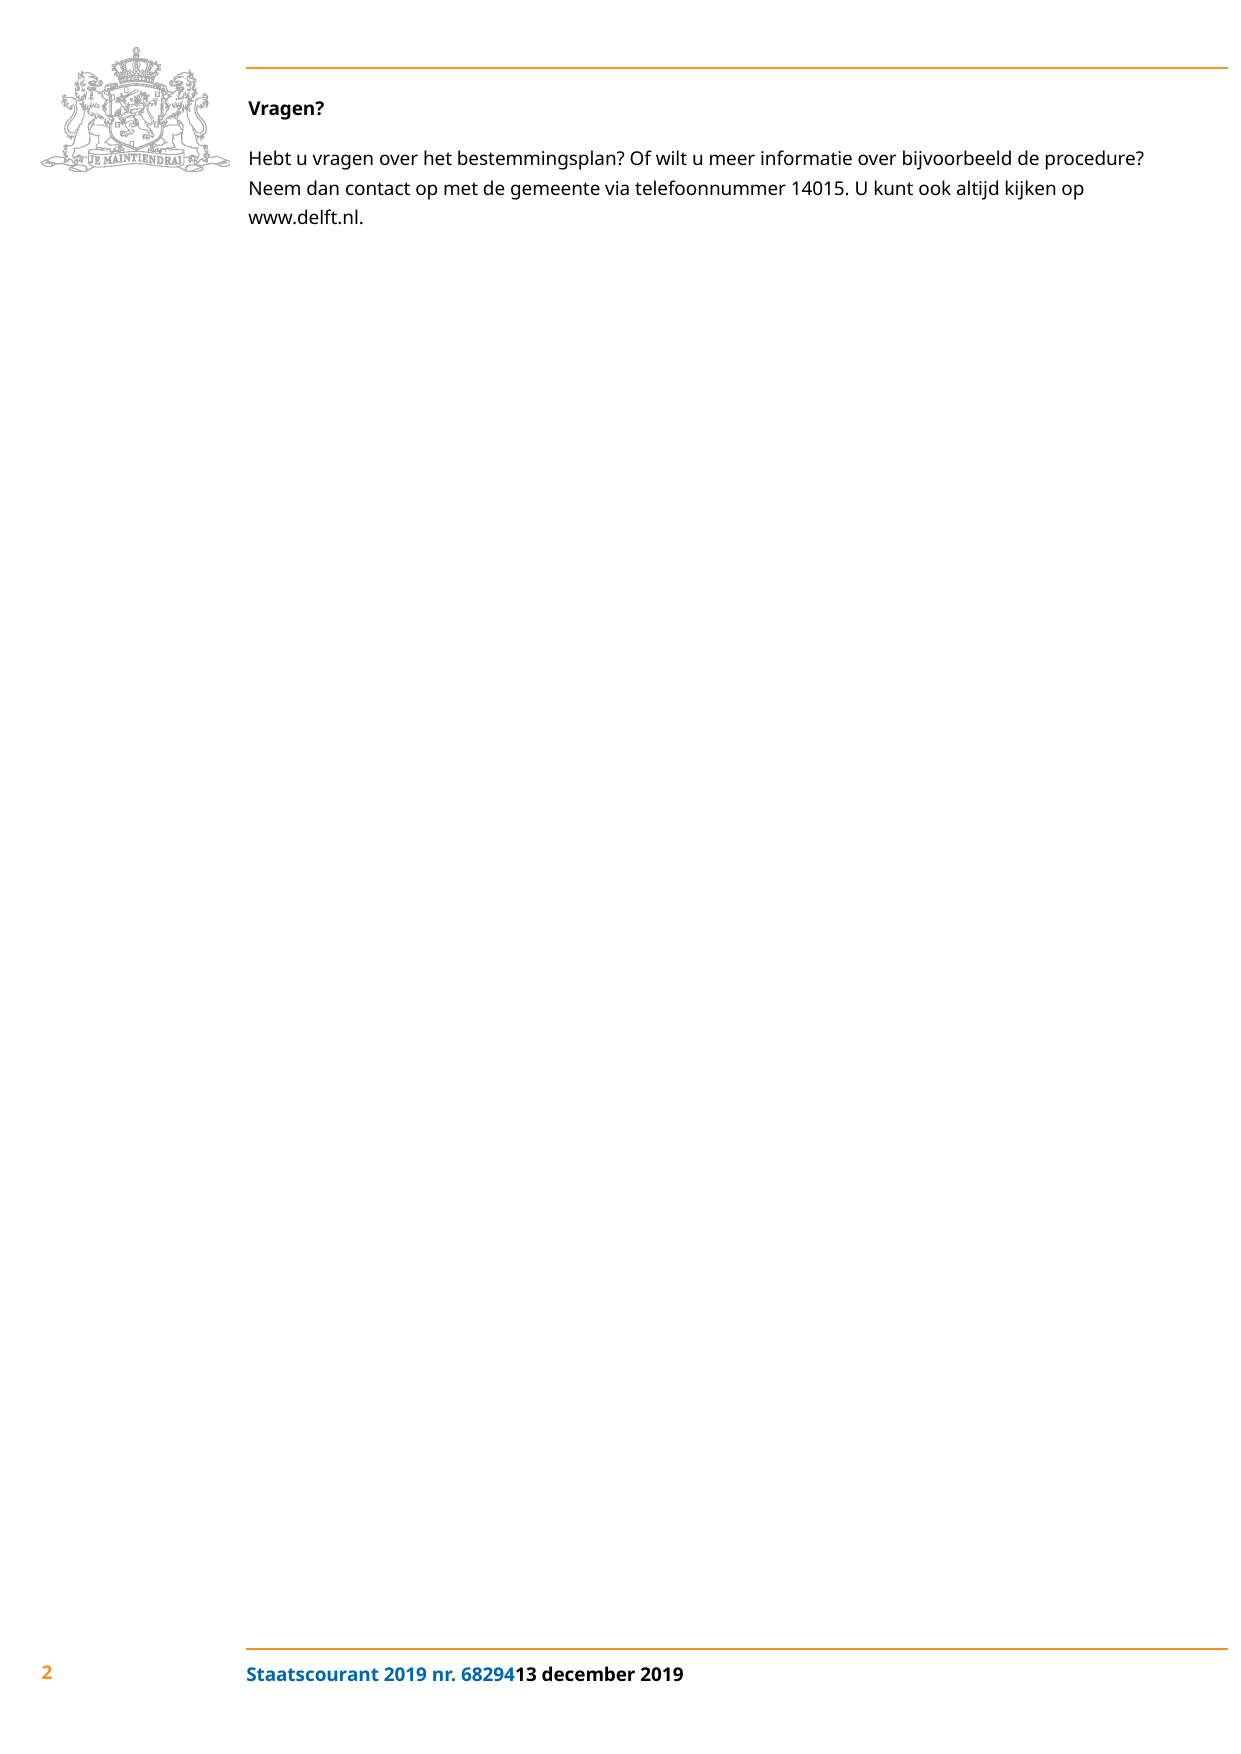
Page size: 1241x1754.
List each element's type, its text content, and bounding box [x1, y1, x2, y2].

text Hebt u vragen over het bestemmingsplan? Of wilt u meer informatie over bijvoorbeeld de procedure? Neem dan contact op met de gemeente via telefoonnummer 14015. U kunt ook altijd kijken op www.delft.nl. [248, 145, 1152, 230]
picture [41, 47, 231, 172]
text Vragen? [248, 95, 1152, 121]
